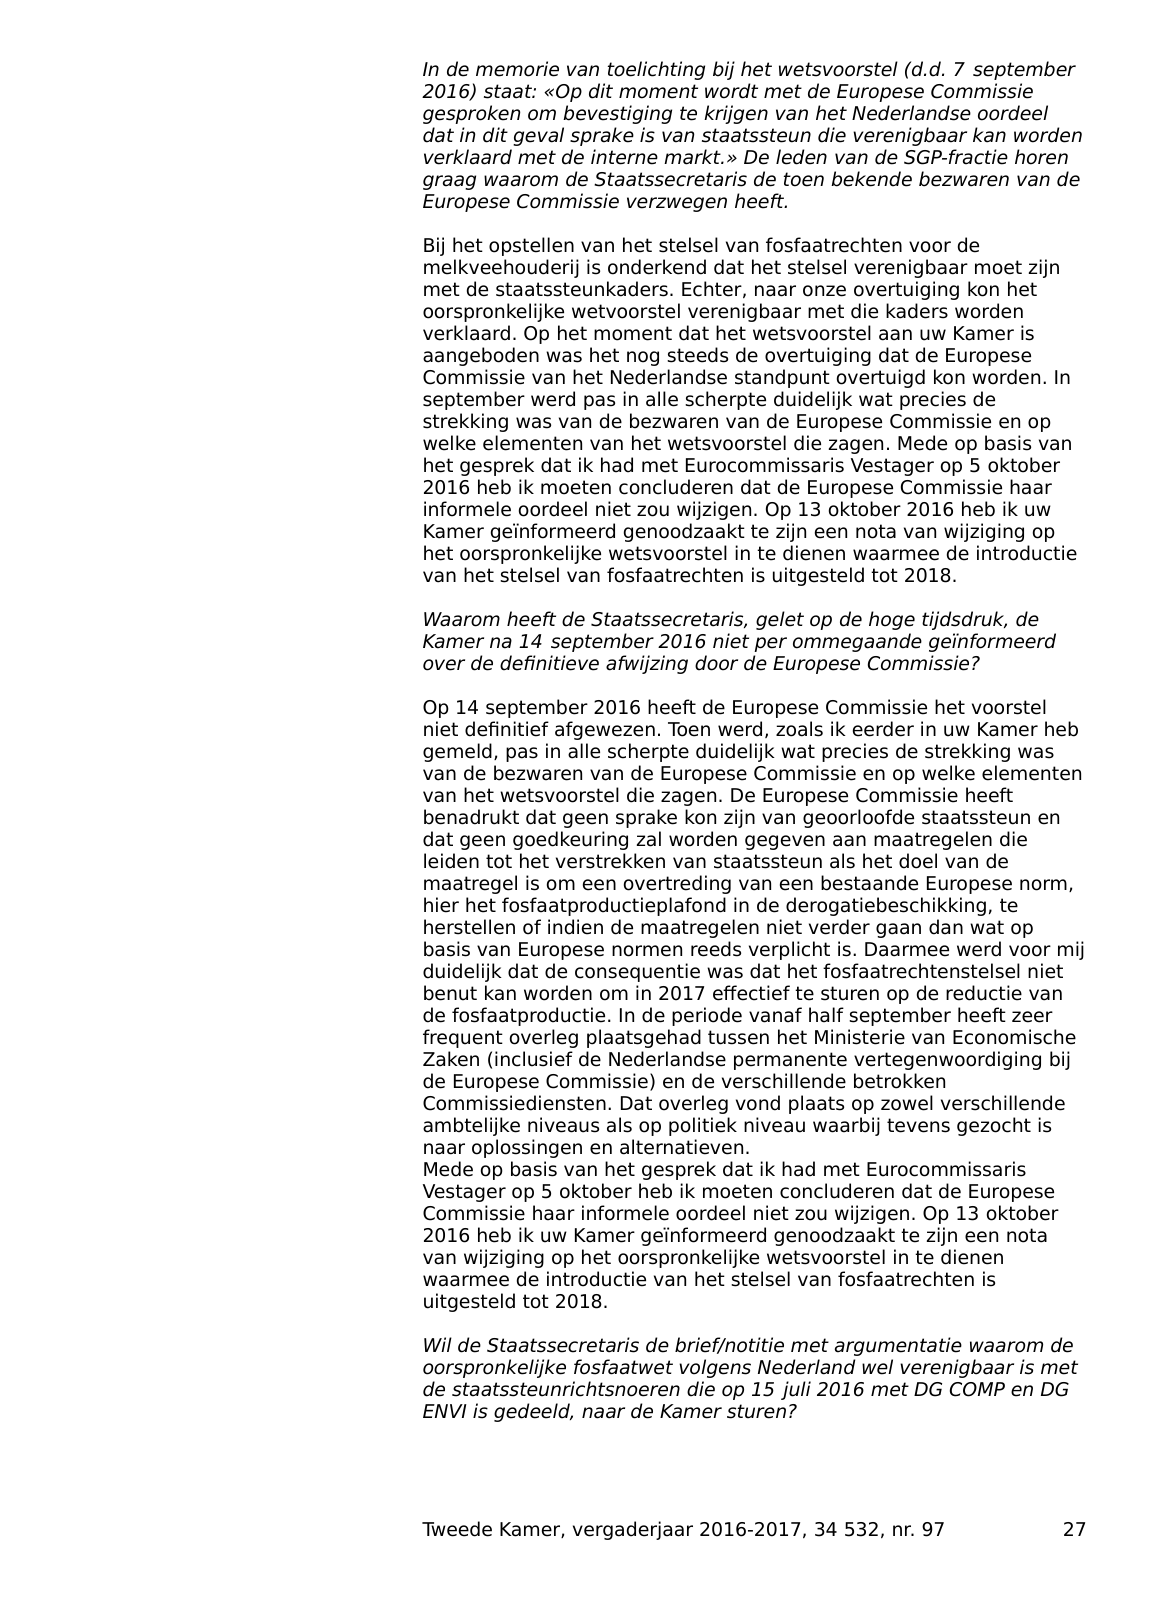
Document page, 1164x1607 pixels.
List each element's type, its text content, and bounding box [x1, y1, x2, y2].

text Bij het opstellen van het stelsel van fosfaatrechten voor de melkveehouderij is onderkend dat het stelsel verenigbaar moet zijn met de staatssteunkaders. Echter, naar onze overtuiging kon het oorspronkelijke wetvoorstel verenigbaar met die kaders worden verklaard. Op het moment dat het wetsvoorstel aan uw Kamer is aangeboden was het nog steeds de overtuiging dat de Europese Commissie van het Nederlandse standpunt overtuigd kon worden. In september werd pas in alle scherpte duidelijk wat precies de strekking was van de bezwaren van de Europese Commissie en op welke elementen van het wetsvoorstel die zagen. Mede op basis van het gesprek dat ik had met Eurocommissaris Vestager op 5 oktober 2016 heb ik moeten concluderen dat de Europese Commissie haar informele oordeel niet zou wijzigen. Op 13 oktober 2016 heb ik uw Kamer geïnformeerd genoodzaakt te zijn een nota van wijziging op het oorspronkelijke wetsvoorstel in te dienen waarmee de introductie van het stelsel van fosfaatrechten is uitgesteld tot 2018. [422, 235, 1087, 587]
text Wil de Staatssecretaris de brief/notitie met argumentatie waarom de oorspronkelijke fosfaatwet volgens Nederland wel verenigbaar is met de staatssteunrichtsnoeren die op 15 juli 2016 met DG COMP en DG ENVI is gedeeld, naar de Kamer sturen? [422, 1335, 1087, 1423]
text Waarom heeft de Staatssecretaris, gelet op de hoge tijdsdruk, de Kamer na 14 september 2016 niet per ommegaande geïnformeerd over de definitieve afwijzing door de Europese Commissie? [422, 609, 1087, 675]
text In de memorie van toelichting bij het wetsvoorstel (d.d. 7 september 2016) staat: «Op dit moment wordt met de Europese Commissie gesproken om bevestiging te krijgen van het Nederlandse oordeel dat in dit geval sprake is van staatssteun die verenigbaar kan worden verklaard met de interne markt.» De leden van de SGP-fractie horen graag waarom de Staatssecretaris de toen bekende bezwaren van de Europese Commissie verzwegen heeft. [422, 59, 1087, 213]
text Op 14 september 2016 heeft de Europese Commissie het voorstel niet definitief afgewezen. Toen werd, zoals ik eerder in uw Kamer heb gemeld, pas in alle scherpte duidelijk wat precies de strekking was van de bezwaren van de Europese Commissie en op welke elementen van het wetsvoorstel die zagen. De Europese Commissie heeft benadrukt dat geen sprake kon zijn van geoorloofde staatssteun en dat geen goedkeuring zal worden gegeven aan maatregelen die leiden tot het verstrekken van staatssteun als het doel van de maatregel is om een overtreding van een bestaande Europese norm, hier het fosfaatproductieplafond in de derogatiebeschikking, te herstellen of indien de maatregelen niet verder gaan dan wat op basis van Europese normen reeds verplicht is. Daarmee werd voor mij duidelijk dat de consequentie was dat het fosfaatrechtenstelsel niet benut kan worden om in 2017 effectief te sturen op de reductie van de fosfaatproductie. In de periode vanaf half september heeft zeer frequent overleg plaatsgehad tussen het Ministerie van Economische Zaken (inclusief de Nederlandse permanente vertegenwoordiging bij de Europese Commissie) en de verschillende betrokken Commissiediensten. Dat overleg vond plaats op zowel verschillende ambtelijke niveaus als op politiek niveau waarbij tevens gezocht is naar oplossingen en alternatieven. [422, 697, 1087, 1159]
text Mede op basis van het gesprek dat ik had met Eurocommissaris Vestager op 5 oktober heb ik moeten concluderen dat de Europese Commissie haar informele oordeel niet zou wijzigen. Op 13 oktober 2016 heb ik uw Kamer geïnformeerd genoodzaakt te zijn een nota van wijziging op het oorspronkelijke wetsvoorstel in te dienen waarmee de introductie van het stelsel van fosfaatrechten is uitgesteld tot 2018. [422, 1159, 1087, 1312]
